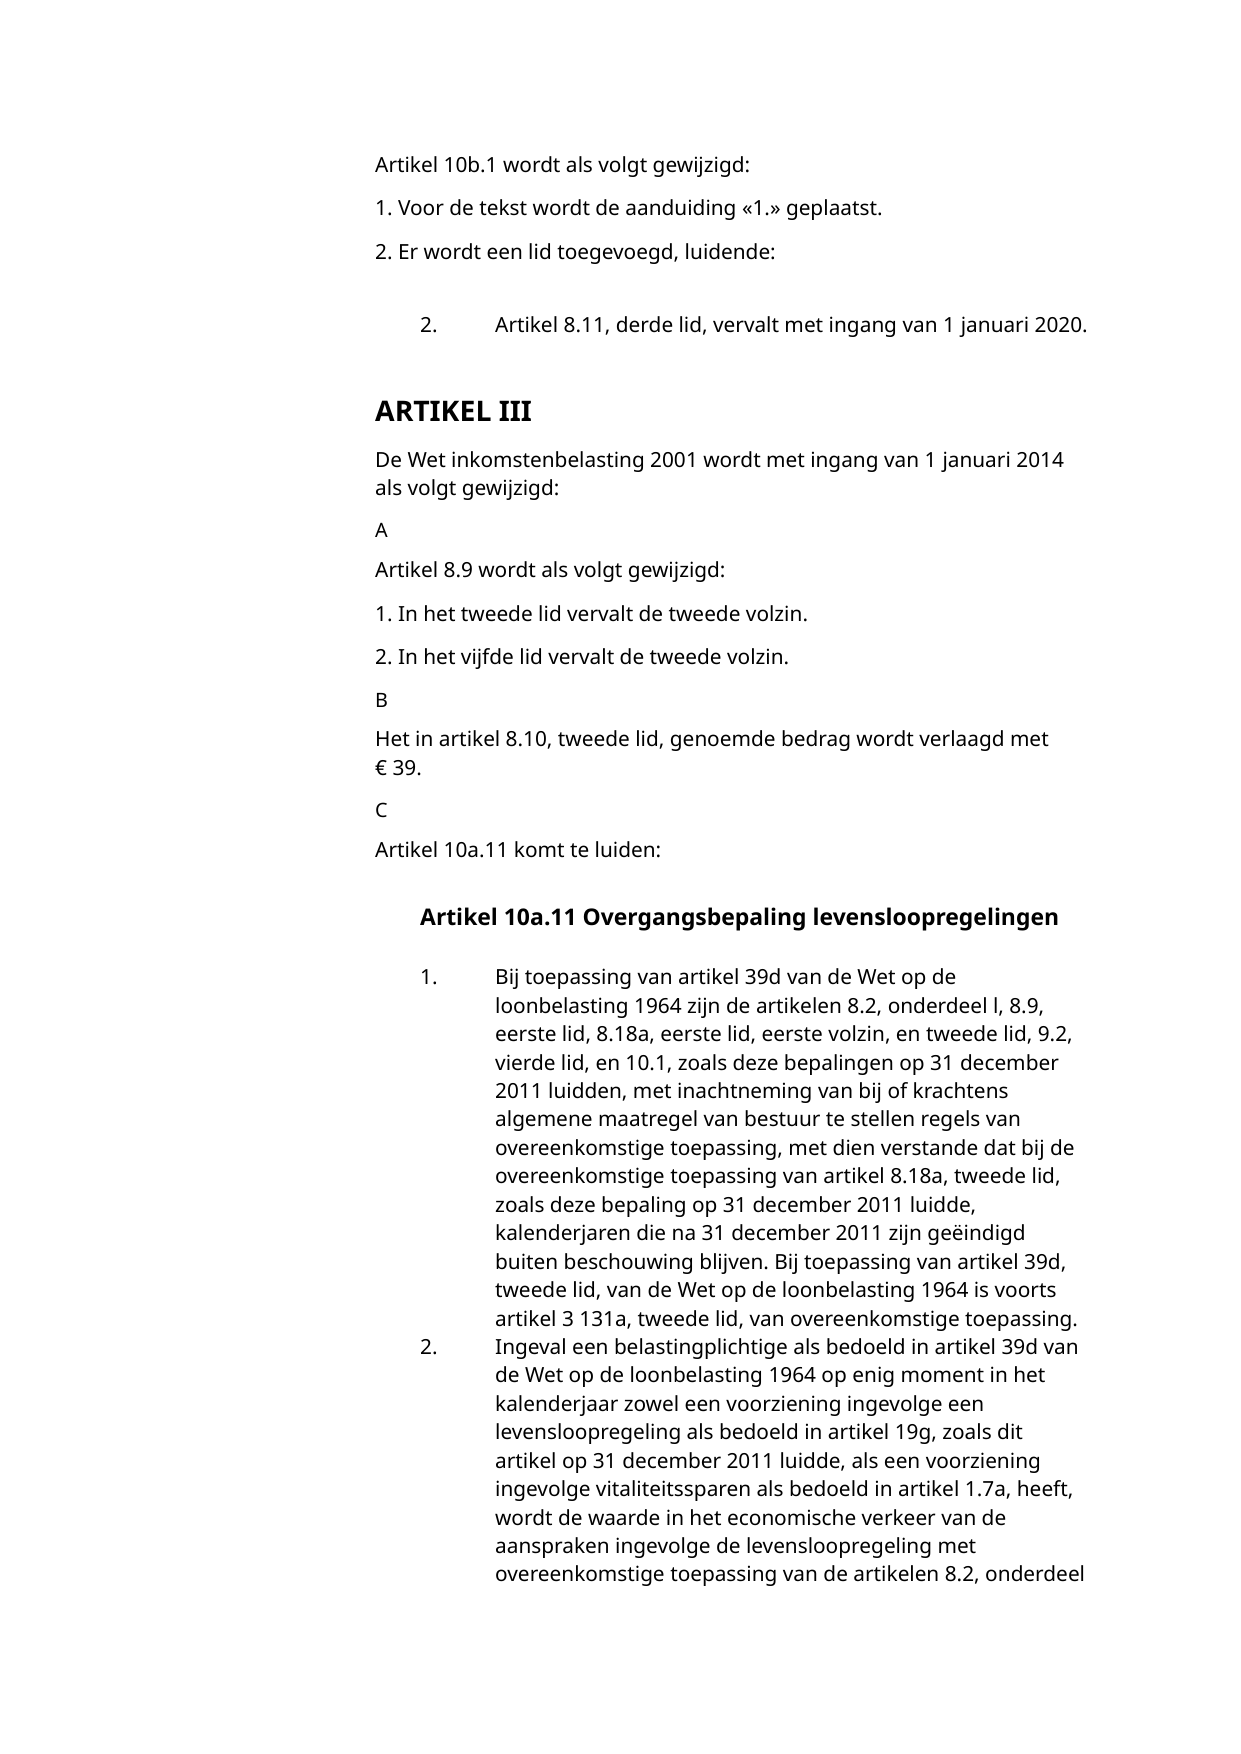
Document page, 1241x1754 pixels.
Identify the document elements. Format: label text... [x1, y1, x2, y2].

text 2. Er wordt een lid toegevoegd, luidende: [375, 237, 1090, 265]
text 1. Voor de tekst wordt de aanduiding «1.» geplaatst. [375, 193, 1090, 222]
list Artikel 8.11, derde lid, vervalt met ingang van 1 januari 2020. [420, 310, 1090, 339]
text Artikel 10b.1 wordt als volgt gewijzigd: [375, 150, 1090, 178]
text De Wet inkomstenbelasting 2001 wordt met ingang van 1 januari 2014 als volgt gewijzigd: [375, 445, 1090, 502]
subtitle ARTIKEL III [375, 391, 1090, 430]
list Bij toepassing van artikel 39d van de Wet op de loonbelasting 1964 zijn de artikelen 8.2, onderdeel l, 8.9, eerste lid, 8.18a, eerste lid, eerste volzin, en tweede lid, 9.2, vierde lid, en 10.1, zoals deze bepalingen op 31 december 2011 luidden, met inachtneming van bij of krachtens algemene maatregel van bestuur te stellen regels van overeenkomstige toepassing, met dien verstande dat bij de overeenkomstige toepassing van artikel 8.18a, tweede lid, zoals deze bepaling op 31 december 2011 luidde, kalenderjaren die na 31 december 2011 zijn geëindigd buiten beschouwing blijven. Bij toepassing van artikel 39d, tweede lid, van de Wet op de loonbelasting 1964 is voorts artikel 3 131a, tweede lid, van overeenkomstige toepassing. [420, 962, 1090, 1332]
text Artikel 10a.11 komt te luiden: [375, 835, 1090, 864]
list Ingeval een belastingplichtige als bedoeld in artikel 39d van de Wet op de loonbelasting 1964 op enig moment in het kalenderjaar zowel een voorziening ingevolge een levensloopregeling als bedoeld in artikel 19g, zoals dit artikel op 31 december 2011 luidde, als een voorziening ingevolge vitaliteitssparen als bedoeld in artikel 1.7a, heeft, wordt de waarde in het economische verkeer van de aanspraken ingevolge de levensloopregeling met overeenkomstige toepassing van de artikelen 8.2, onderdeel [420, 1332, 1090, 1588]
text 1. In het tweede lid vervalt de tweede volzin. [375, 599, 1090, 627]
text A [375, 517, 1090, 544]
text B [375, 686, 1090, 713]
text C [375, 796, 1090, 823]
subtitle Artikel 10a.11 Overgangsbepaling levensloopregelingen [420, 901, 1090, 932]
text Het in artikel 8.10, tweede lid, genoemde bedrag wordt verlaagd met € 39. [375, 724, 1090, 781]
text Artikel 8.9 wordt als volgt gewijzigd: [375, 556, 1090, 584]
text 2. In het vijfde lid vervalt de tweede volzin. [375, 642, 1090, 671]
